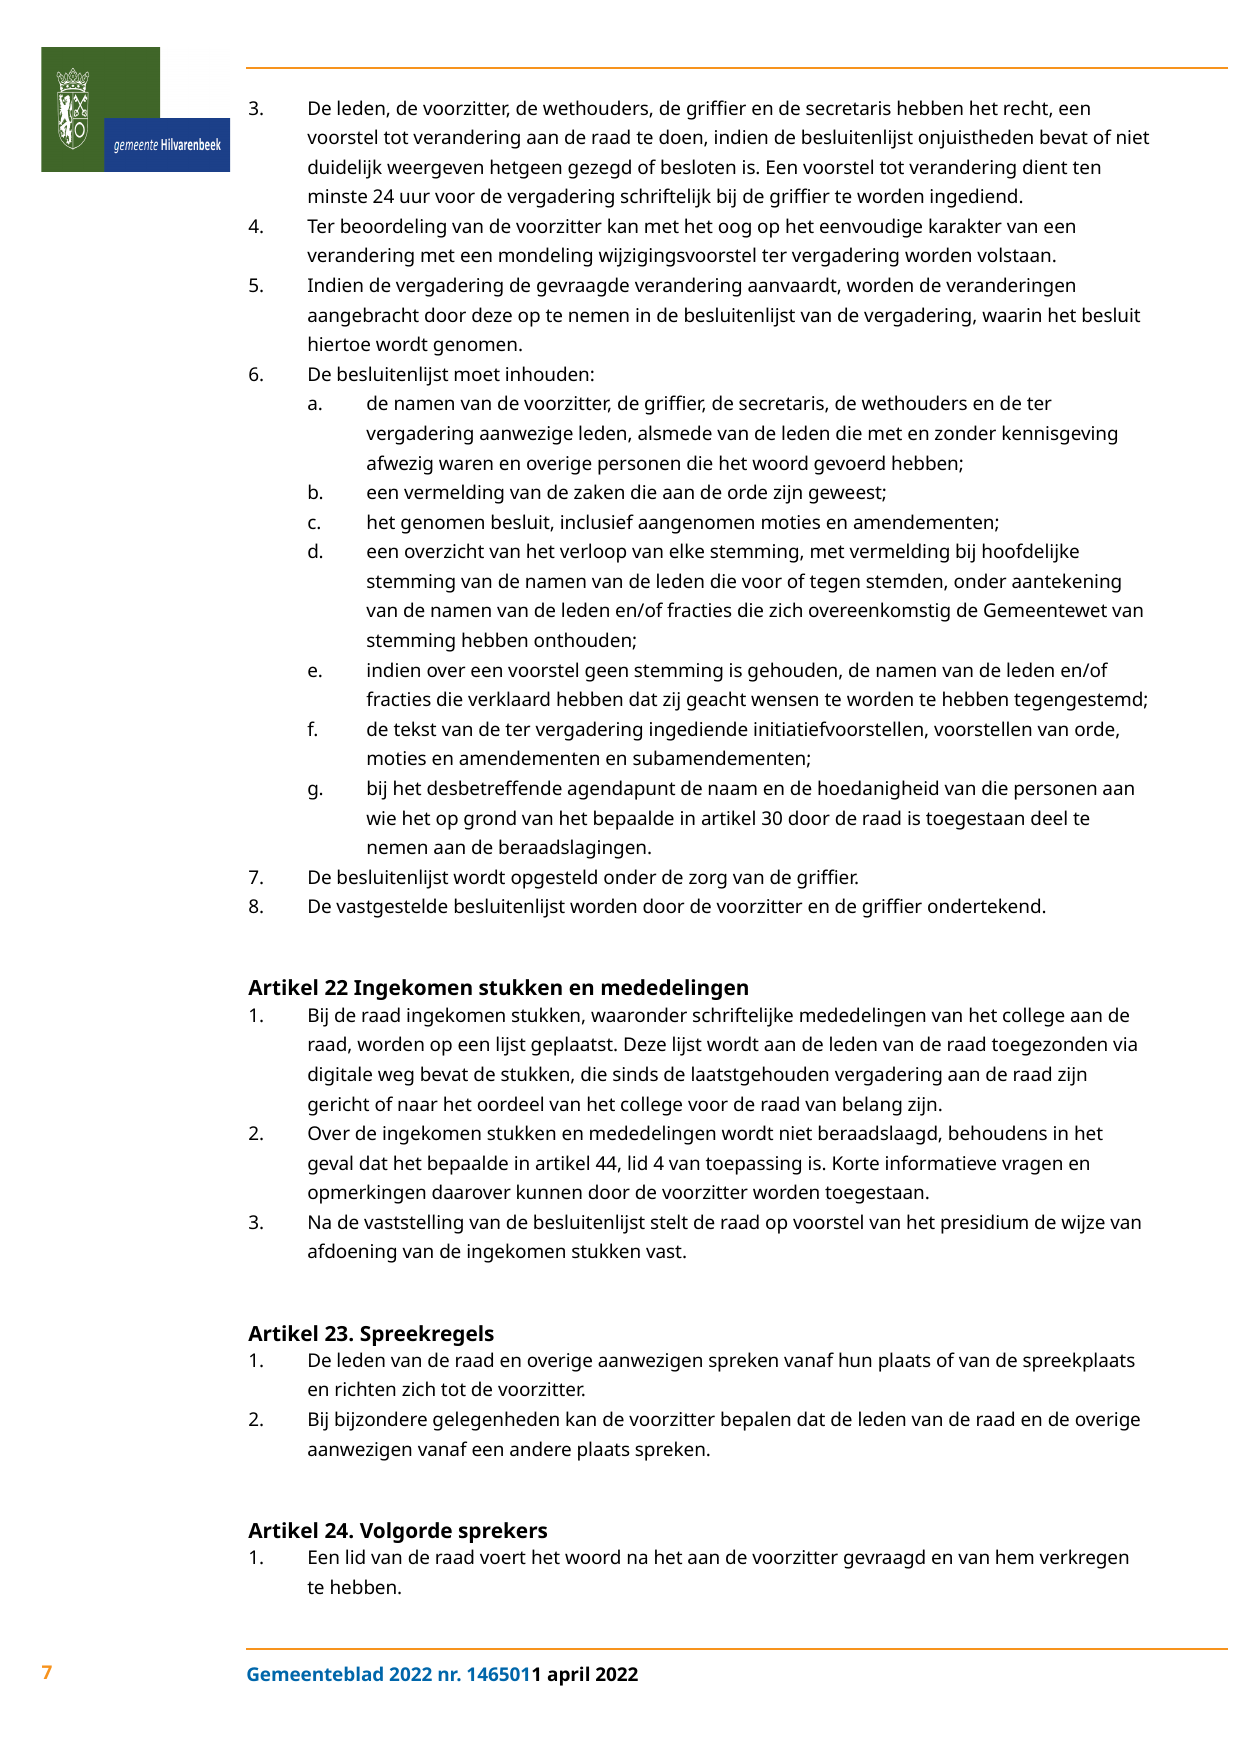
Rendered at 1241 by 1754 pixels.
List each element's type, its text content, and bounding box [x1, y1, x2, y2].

list De leden, de voorzitter, de wethouders, de griffier en de secretaris hebben het recht, een voorstel tot verandering aan de raad te doen, indien de besluitenlijst onjuistheden bevat of niet duidelijk weergeven hetgeen gezegd of besloten is. Een voorstel tot verandering dient ten minste 24 uur voor de vergadering schriftelijk bij de griffier te worden ingediend. [248, 95, 1152, 209]
list Na de vaststelling van de besluitenlijst stelt de raad op voorstel van het presidium de wijze van afdoening van de ingekomen stukken vast. [248, 1209, 1152, 1264]
list Bij de raad ingekomen stukken, waaronder schriftelijke mededelingen van het college aan de raad, worden op een lijst geplaatst. Deze lijst wordt aan de leden van de raad toegezonden via digitale weg bevat de stukken, die sinds de laatstgehouden vergadering aan de raad zijn gericht of naar het oordeel van het college voor de raad van belang zijn. [248, 1002, 1152, 1116]
text Artikel 24. Volgorde sprekers [248, 1516, 1152, 1544]
list de tekst van de ter vergadering ingediende initiatiefvoorstellen, voorstellen van orde, moties en amendementen en subamendementen; [307, 716, 1152, 771]
list De leden van de raad en overige aanwezigen spreken vanaf hun plaats of van de spreekplaats en richten zich tot de voorzitter. [248, 1347, 1152, 1402]
list Bij bijzondere gelegenheden kan de voorzitter bepalen dat de leden van de raad en de overige aanwezigen vanaf een andere plaats spreken. [248, 1406, 1152, 1462]
list indien over een voorstel geen stemming is gehouden, de namen van de leden en/of fracties die verklaard hebben dat zij geacht wensen te worden te hebben tegengestemd; [307, 657, 1152, 712]
text Artikel 23. Spreekregels [248, 1319, 1152, 1347]
list een vermelding van de zaken die aan de orde zijn geweest; [307, 479, 1152, 505]
list bij het desbetreffende agendapunt de naam en de hoedanigheid van die personen aan wie het op grond van het bepaalde in artikel 30 door de raad is toegestaan deel te nemen aan de beraadslagingen. [307, 775, 1152, 860]
list De besluitenlijst wordt opgesteld onder de zorg van de griffier. [248, 864, 1152, 890]
list De besluitenlijst moet inhouden: [248, 361, 1152, 387]
list De vastgestelde besluitenlijst worden door de voorzitter en de griffier ondertekend. [248, 893, 1152, 919]
list een overzicht van het verloop van elke stemming, met vermelding bij hoofdelijke stemming van de namen van de leden die voor of tegen stemden, onder aantekening van de namen van de leden en/of fracties die zich overeenkomstig de Gemeentewet van stemming hebben onthouden; [307, 538, 1152, 653]
list Ter beoordeling van de voorzitter kan met het oog op het eenvoudige karakter van een verandering met een mondeling wijzigingsvoorstel ter vergadering worden volstaan. [248, 213, 1152, 268]
list Een lid van de raad voert het woord na het aan de voorzitter gevraagd en van hem verkregen te hebben. [248, 1544, 1152, 1599]
list Indien de vergadering de gevraagde verandering aanvaardt, worden de veranderingen aangebracht door deze op te nemen in de besluitenlijst van de vergadering, waarin het besluit hiertoe wordt genomen. [248, 272, 1152, 357]
picture [41, 47, 231, 172]
text Artikel 22 Ingekomen stukken en mededelingen [248, 973, 1152, 1002]
list Over de ingekomen stukken en mededelingen wordt niet beraadslaagd, behoudens in het geval dat het bepaalde in artikel 44, lid 4 van toepassing is. Korte informatieve vragen en opmerkingen daarover kunnen door de voorzitter worden toegestaan. [248, 1120, 1152, 1205]
list de namen van de voorzitter, de griffier, de secretaris, de wethouders en de ter vergadering aanwezige leden, alsmede van de leden die met en zonder kennisgeving afwezig waren en overige personen die het woord gevoerd hebben; [307, 391, 1152, 476]
list het genomen besluit, inclusief aangenomen moties en amendementen; [307, 509, 1152, 535]
